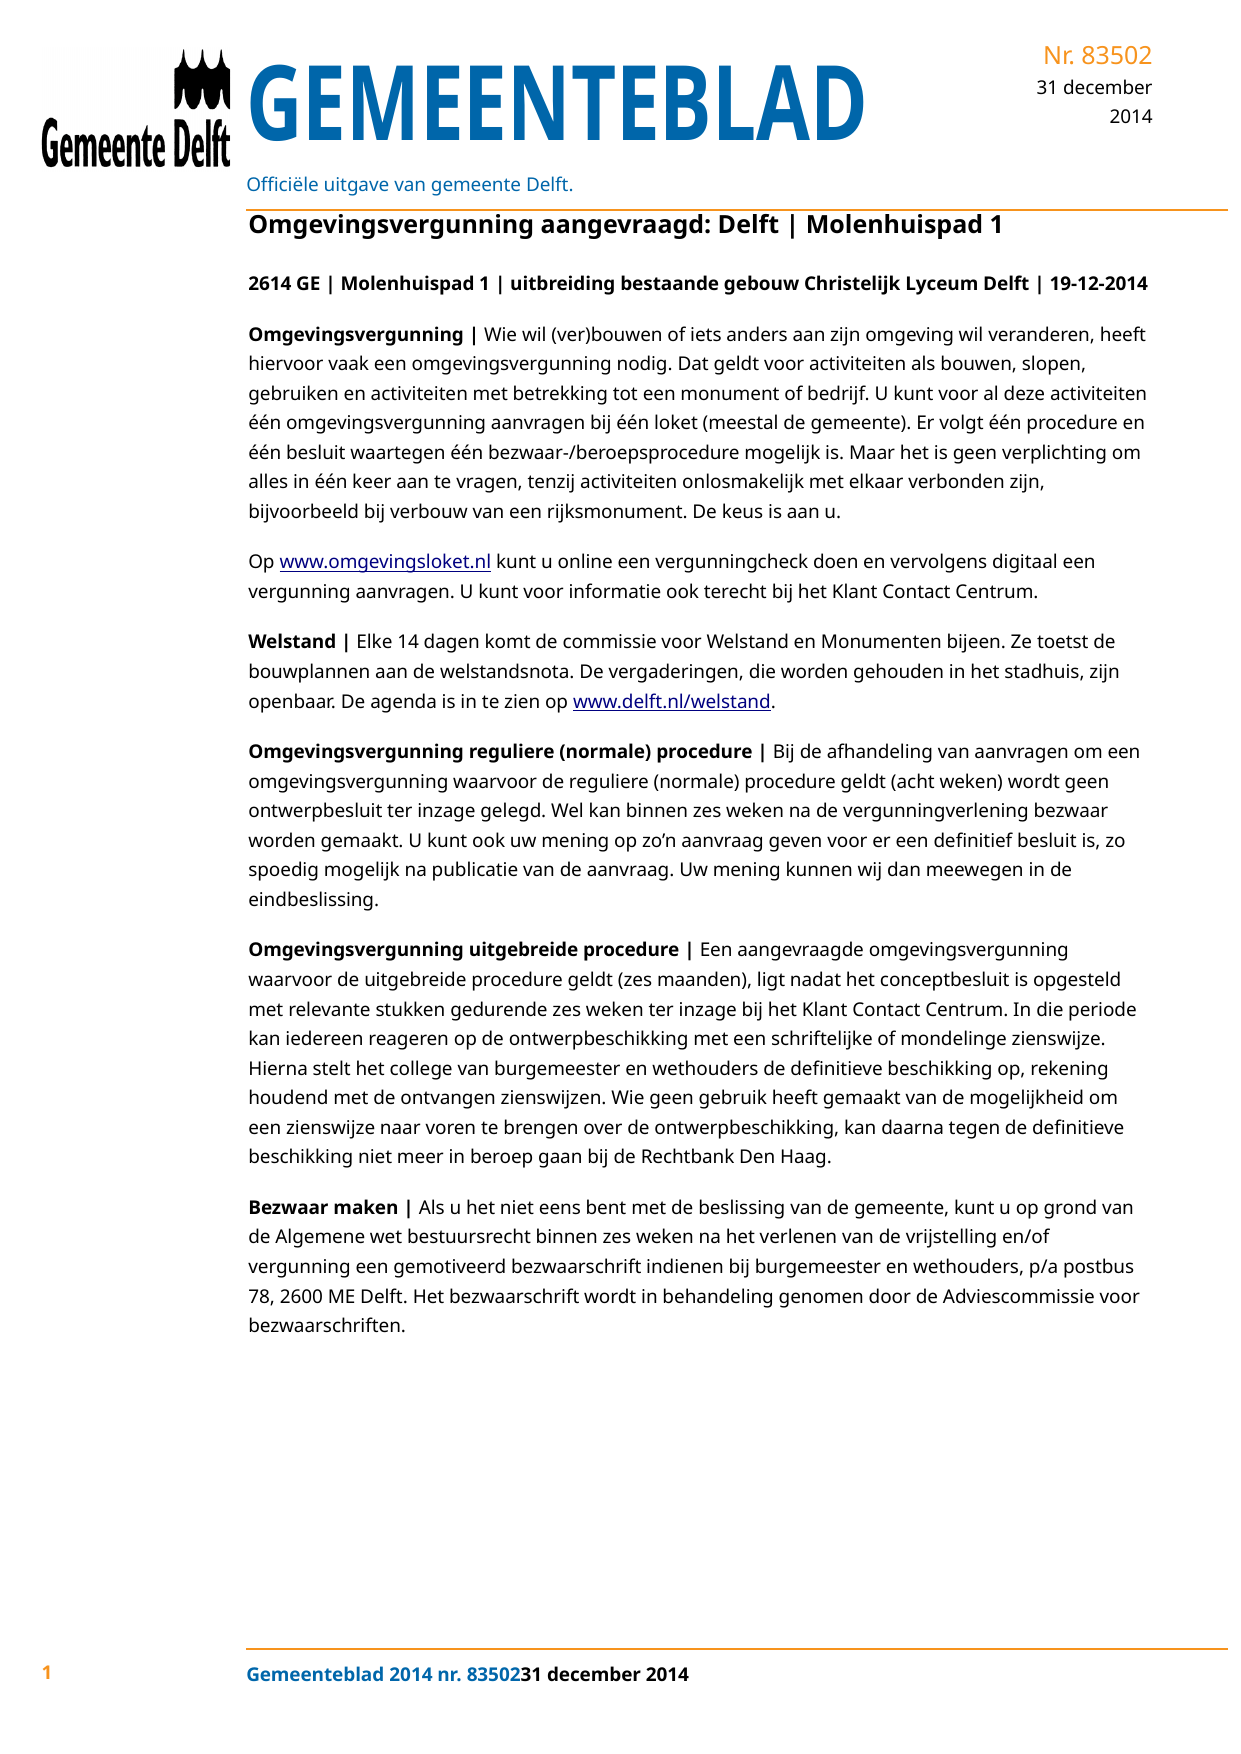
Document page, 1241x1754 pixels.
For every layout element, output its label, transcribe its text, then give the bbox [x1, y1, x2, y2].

text Omgevingsvergunning | Wie wil (ver)bouwen of iets anders aan zijn omgeving wil veranderen, heeft hiervoor vaak een omgevingsvergunning nodig. Dat geldt voor activiteiten als bouwen, slopen, gebruiken en activiteiten met betrekking tot een monument of bedrijf. U kunt voor al deze activiteiten één omgevingsvergunning aanvragen bij één loket (meestal de gemeente). Er volgt één procedure en één besluit waartegen één bezwaar-/beroepsprocedure mogelijk is. Maar het is geen verplichting om alles in één keer aan te vragen, tenzij activiteiten onlosmakelijk met elkaar verbonden zijn, bijvoorbeeld bij verbouw van een rijksmonument. De keus is aan u. [248, 321, 1152, 524]
picture [41, 47, 231, 172]
text Omgevingsvergunning reguliere (normale) procedure | Bij de afhandeling van aanvragen om een omgevingsvergunning waarvoor de reguliere (normale) procedure geldt (acht weken) wordt geen ontwerpbesluit ter inzage gelegd. Wel kan binnen zes weken na de vergunningverlening bezwaar worden gemaakt. U kunt ook uw mening op zo’n aanvraag geven voor er een definitief besluit is, zo spoedig mogelijk na publicatie van de aanvraag. Uw mening kunnen wij dan meewegen in de eindbeslissing. [248, 738, 1152, 912]
text Welstand | Elke 14 dagen komt de commissie voor Welstand en Monumenten bijeen. Ze toetst de bouwplannen aan de welstandsnota. De vergaderingen, die worden gehouden in het stadhuis, zijn openbaar. De agenda is in te zien op www.delft.nl/welstand. [248, 629, 1152, 713]
text Op www.omgevingsloket.nl kunt u online een vergunningcheck doen en vervolgens digitaal een vergunning aanvragen. U kunt voor informatie ook terecht bij het Klant Contact Centrum. [248, 549, 1152, 604]
text Omgevingsvergunning aangevraagd: Delft | Molenhuispad 1 [248, 211, 1152, 241]
text 2614 GE | Molenhuispad 1 | uitbreiding bestaande gebouw Christelijk Lyceum Delft | 19-12-2014 [248, 270, 1152, 296]
text Bezwaar maken | Als u het niet eens bent met de beslissing van de gemeente, kunt u op grond van de Algemene wet bestuursrecht binnen zes weken na het verlenen van de vrijstelling en/of vergunning een gemotiveerd bezwaarschrift indienen bij burgemeester en wethouders, p/a postbus 78, 2600 ME Delft. Het bezwaarschrift wordt in behandeling genomen door de Adviescommissie voor bezwaarschriften. [248, 1194, 1152, 1338]
text Omgevingsvergunning uitgebreide procedure | Een aangevraagde omgevingsvergunning waarvoor de uitgebreide procedure geldt (zes maanden), ligt nadat het conceptbesluit is opgesteld met relevante stukken gedurende zes weken ter inzage bij het Klant Contact Centrum. In die periode kan iedereen reageren op de ontwerpbeschikking met een schriftelijke of mondelinge zienswijze. Hierna stelt het college van burgemeester en wethouders de definitieve beschikking op, rekening houdend met de ontvangen zienswijzen. Wie geen gebruik heeft gemaakt van de mogelijkheid om een zienswijze naar voren te brengen over de ontwerpbeschikking, kan daarna tegen de definitieve beschikking niet meer in beroep gaan bij de Rechtbank Den Haag. [248, 937, 1152, 1169]
